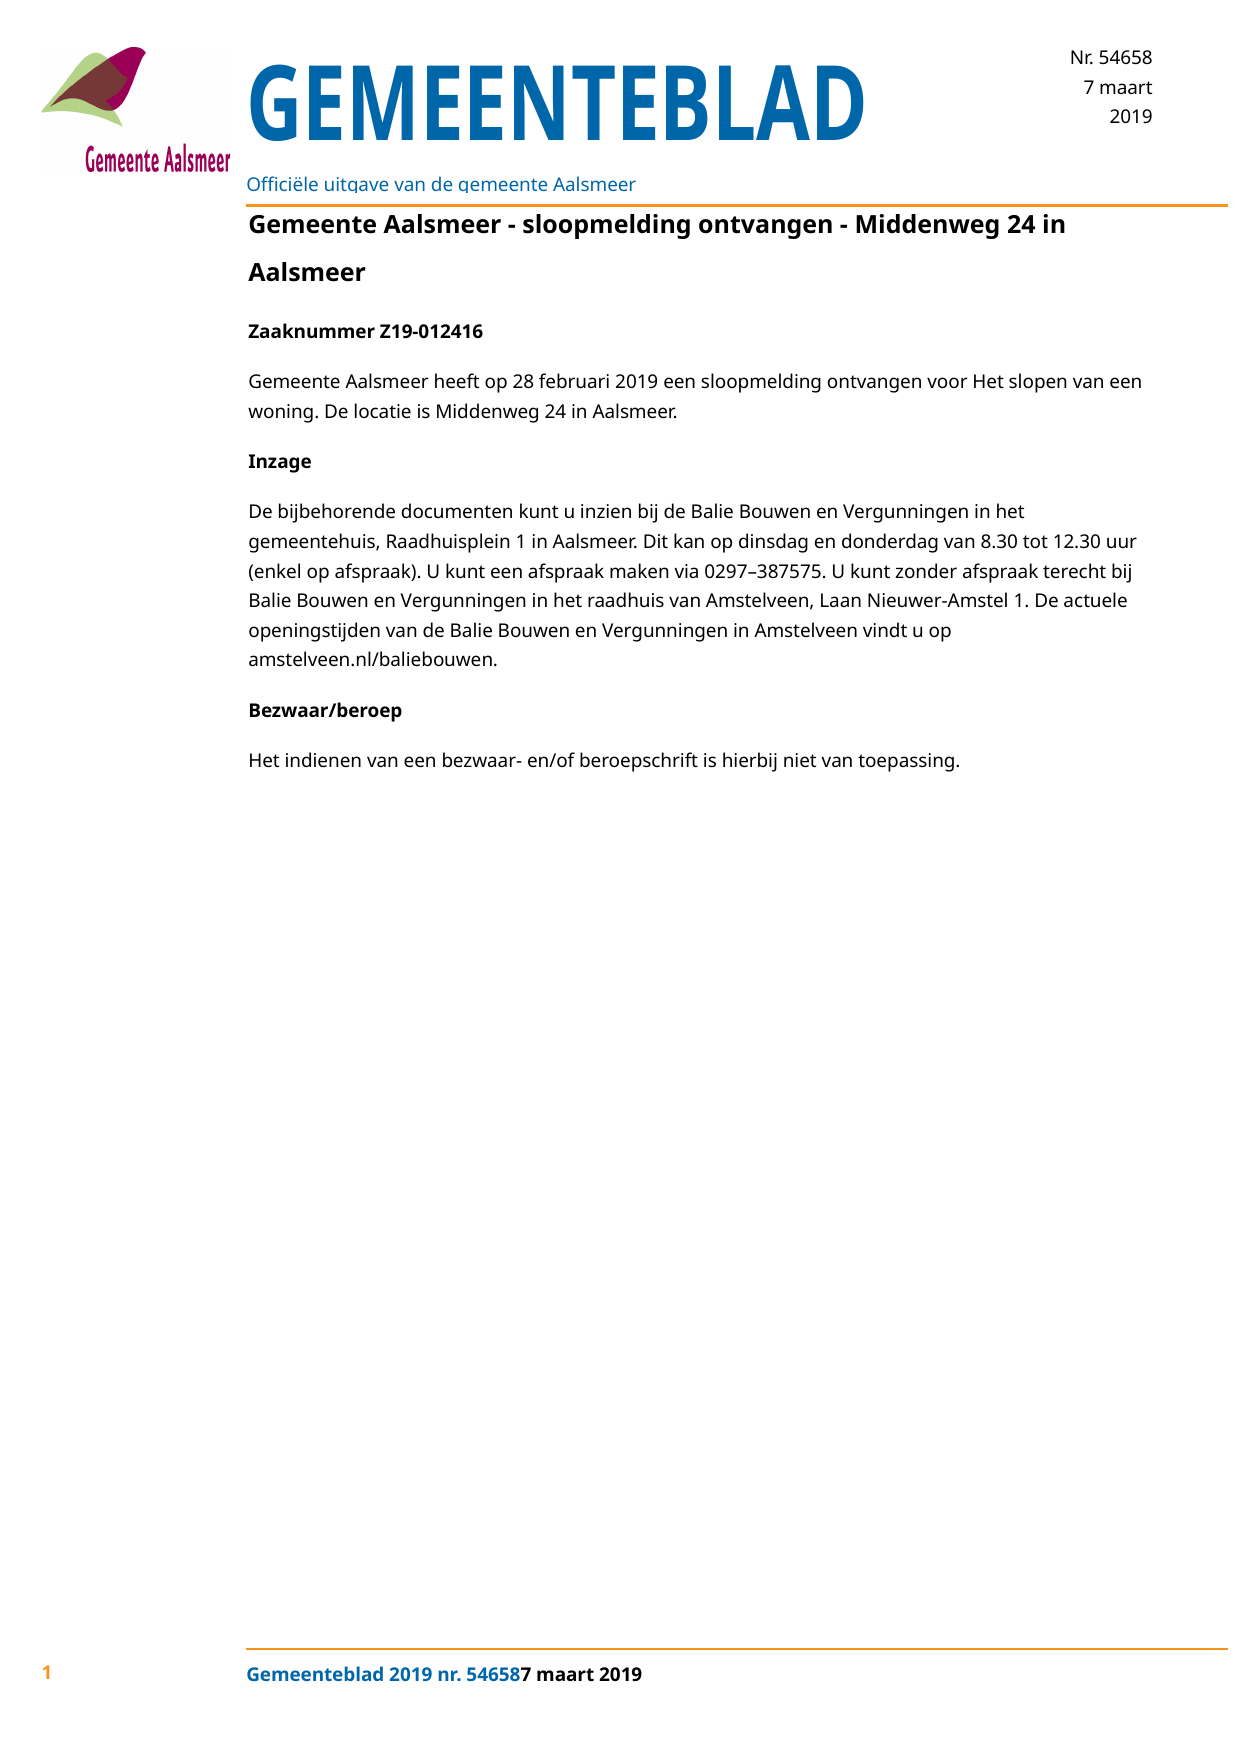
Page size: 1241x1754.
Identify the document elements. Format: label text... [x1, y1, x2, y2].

text De bijbehorende documenten kunt u inzien bij de Balie Bouwen en Vergunningen in het gemeentehuis, Raadhuisplein 1 in Aalsmeer. Dit kan op dinsdag en donderdag van 8.30 tot 12.30 uur (enkel op afspraak). U kunt een afspraak maken via 0297–387575. U kunt zonder afspraak terecht bij Balie Bouwen en Vergunningen in het raadhuis van Amstelveen, Laan Nieuwer-Amstel 1. De actuele openingstijden van de Balie Bouwen en Vergunningen in Amstelveen vindt u op amstelveen.nl/baliebouwen. [248, 499, 1152, 672]
text Bezwaar/beroep [248, 697, 1152, 723]
picture [41, 47, 231, 172]
text Zaaknummer Z19-012416 [248, 318, 1152, 344]
text Inzage [248, 448, 1152, 474]
text Gemeente Aalsmeer - sloopmelding ontvangen - Middenweg 24 in Aalsmeer [248, 207, 1152, 288]
text Het indienen van een bezwaar- en/of beroepschrift is hierbij niet van toepassing. [248, 747, 1152, 773]
text Gemeente Aalsmeer heeft op 28 februari 2019 een sloopmelding ontvangen voor Het slopen van een woning. De locatie is Middenweg 24 in Aalsmeer. [248, 368, 1152, 424]
